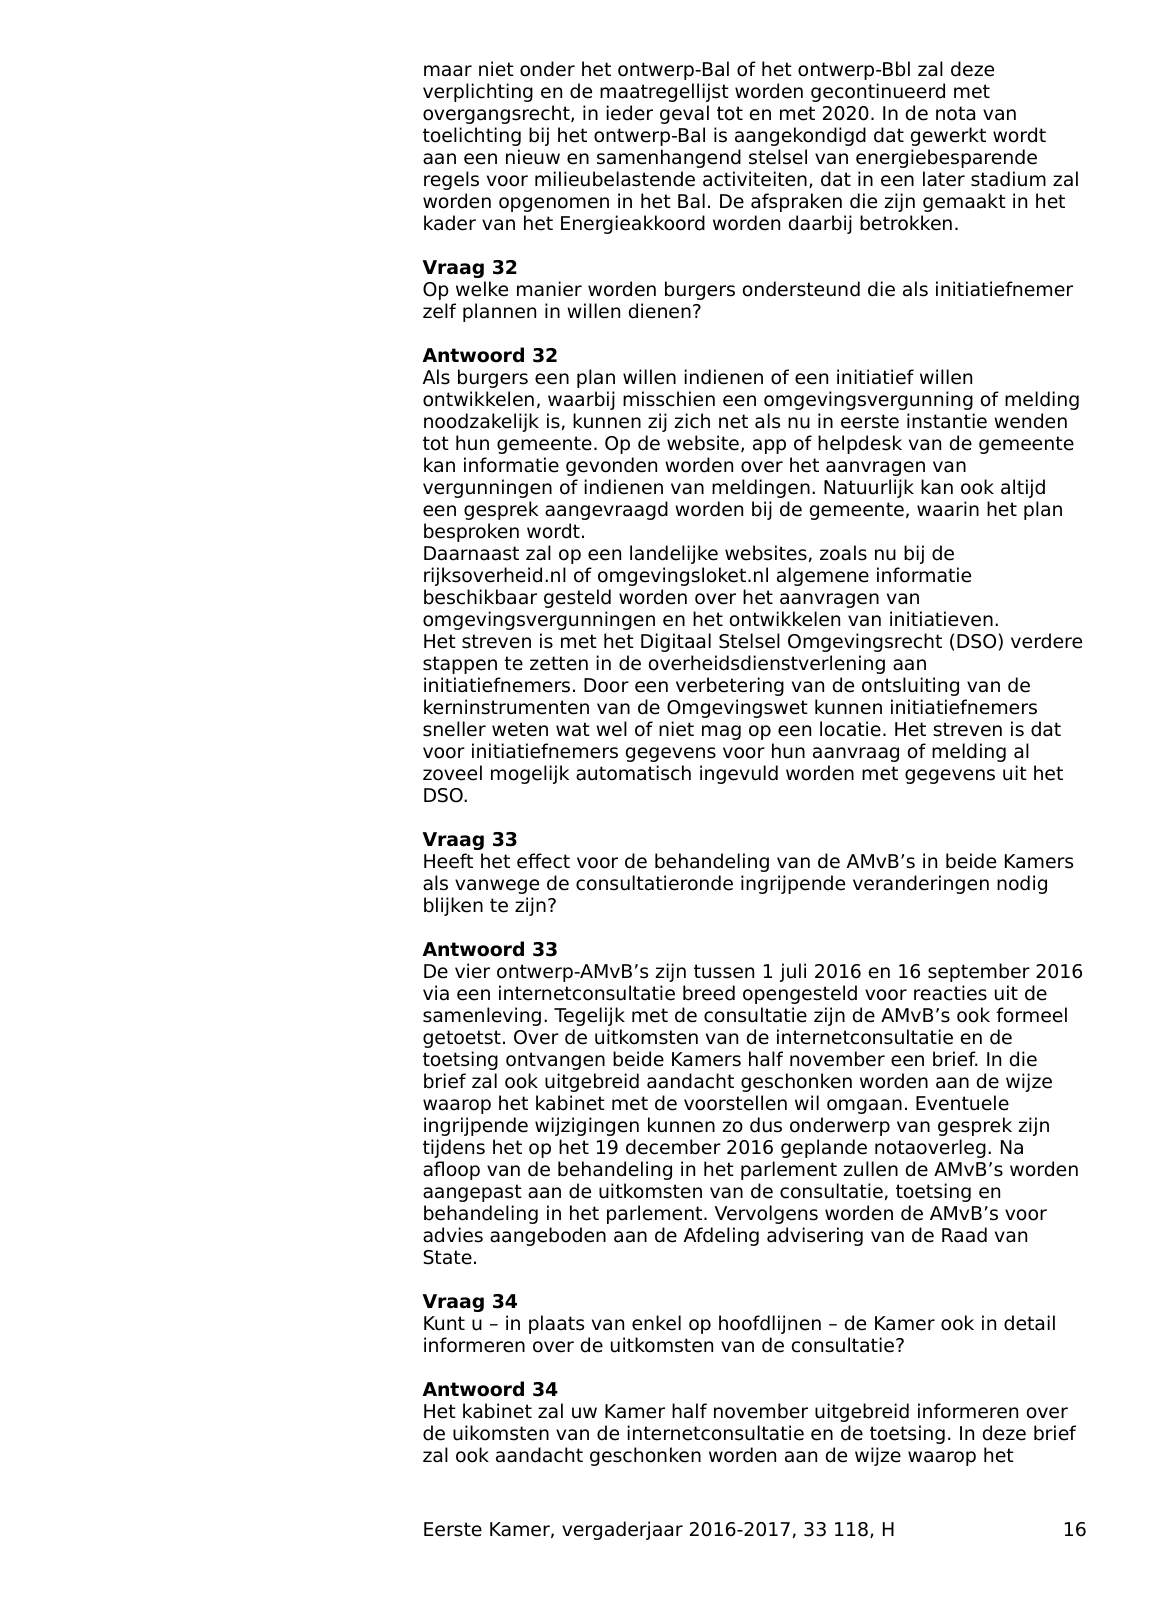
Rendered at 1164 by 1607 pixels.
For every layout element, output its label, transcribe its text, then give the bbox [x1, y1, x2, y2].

text maar niet onder het ontwerp-Bal of het ontwerp-Bbl zal deze verplichting en de maatregellijst worden gecontinueerd met overgangsrecht, in ieder geval tot en met 2020. In de nota van toelichting bij het ontwerp-Bal is aangekondigd dat gewerkt wordt aan een nieuw en samenhangend stelsel van energiebesparende regels voor milieubelastende activiteiten, dat in een later stadium zal worden opgenomen in het Bal. De afspraken die zijn gemaakt in het kader van het Energieakkoord worden daarbij betrokken. [422, 59, 1087, 235]
text Als burgers een plan willen indienen of een initiatief willen ontwikkelen, waarbij misschien een omgevingsvergunning of melding noodzakelijk is, kunnen zij zich net als nu in eerste instantie wenden tot hun gemeente. Op de website, app of helpdesk van de gemeente kan informatie gevonden worden over het aanvragen van vergunningen of indienen van meldingen. Natuurlijk kan ook altijd een gesprek aangevraagd worden bij de gemeente, waarin het plan besproken wordt. [422, 367, 1087, 543]
text Vraag 32 [422, 257, 1087, 279]
text Het streven is met het Digitaal Stelsel Omgevingsrecht (DSO) verdere stappen te zetten in de overheidsdienstverlening aan initiatiefnemers. Door een verbetering van de ontsluiting van de kerninstrumenten van de Omgevingswet kunnen initiatiefnemers sneller weten wat wel of niet mag op een locatie. Het streven is dat voor initiatiefnemers gegevens voor hun aanvraag of melding al zoveel mogelijk automatisch ingevuld worden met gegevens uit het DSO. [422, 631, 1087, 807]
text Kunt u – in plaats van enkel op hoofdlijnen – de Kamer ook in detail informeren over de uitkomsten van de consultatie? [422, 1313, 1087, 1357]
text Vraag 34 [422, 1291, 1087, 1313]
text Daarnaast zal op een landelijke websites, zoals nu bij de rijksoverheid.nl of omgevingsloket.nl algemene informatie beschikbaar gesteld worden over het aanvragen van omgevingsvergunningen en het ontwikkelen van initiatieven. [422, 543, 1087, 631]
text Vraag 33 [422, 829, 1087, 851]
text Heeft het effect voor de behandeling van de AMvB’s in beide Kamers als vanwege de consultatieronde ingrijpende veranderingen nodig blijken te zijn? [422, 851, 1087, 917]
text Het kabinet zal uw Kamer half november uitgebreid informeren over de uikomsten van de internetconsultatie en de toetsing. In deze brief zal ook aandacht geschonken worden aan de wijze waarop het [422, 1401, 1087, 1467]
text Antwoord 32 [422, 345, 1087, 367]
text Op welke manier worden burgers ondersteund die als initiatiefnemer zelf plannen in willen dienen? [422, 279, 1087, 323]
text Antwoord 34 [422, 1379, 1087, 1401]
text Antwoord 33 [422, 939, 1087, 961]
text De vier ontwerp-AMvB’s zijn tussen 1 juli 2016 en 16 september 2016 via een internetconsultatie breed opengesteld voor reacties uit de samenleving. Tegelijk met de consultatie zijn de AMvB’s ook formeel getoetst. Over de uitkomsten van de internetconsultatie en de toetsing ontvangen beide Kamers half november een brief. In die brief zal ook uitgebreid aandacht geschonken worden aan de wijze waarop het kabinet met de voorstellen wil omgaan. Eventuele ingrijpende wijzigingen kunnen zo dus onderwerp van gesprek zijn tijdens het op het 19 december 2016 geplande notaoverleg. Na afloop van de behandeling in het parlement zullen de AMvB’s worden aangepast aan de uitkomsten van de consultatie, toetsing en behandeling in het parlement. Vervolgens worden de AMvB’s voor advies aangeboden aan de Afdeling advisering van de Raad van State. [422, 961, 1087, 1269]
